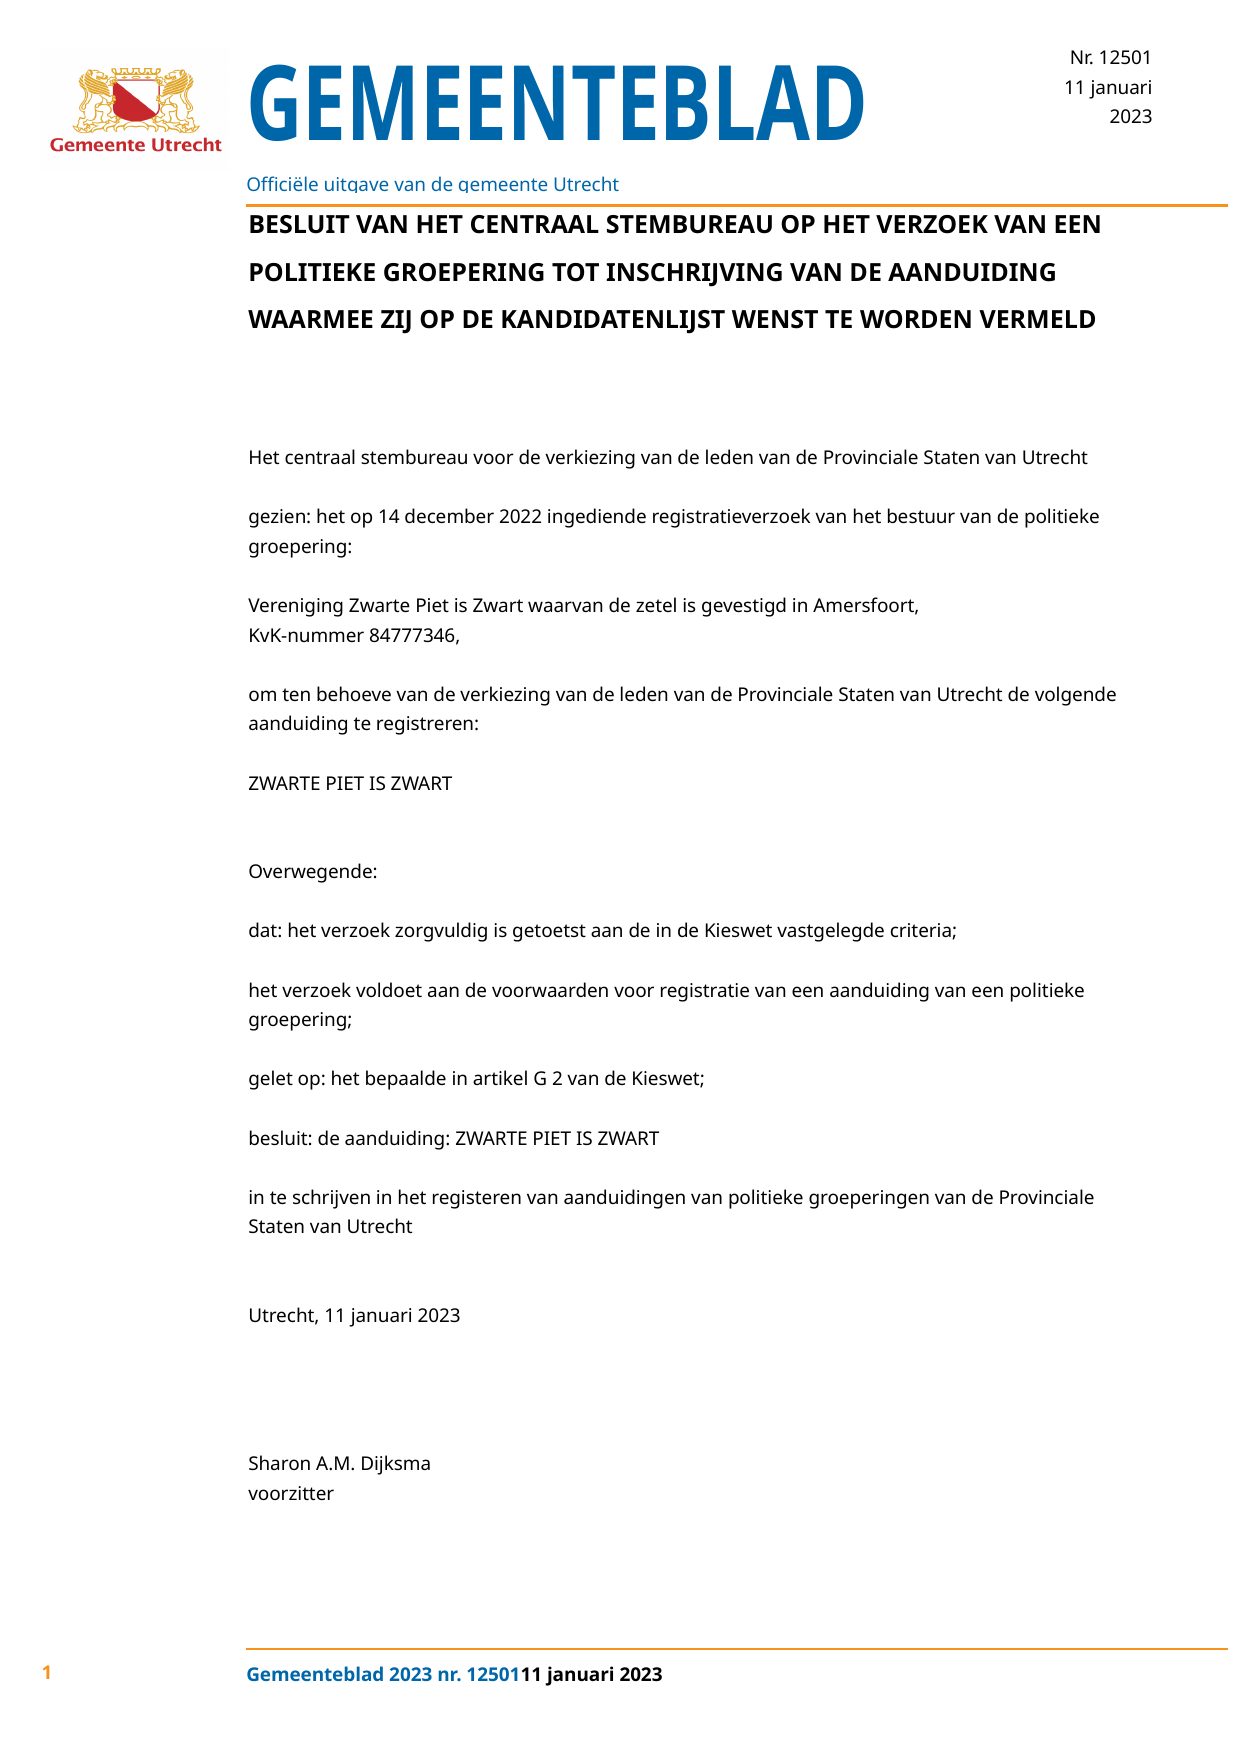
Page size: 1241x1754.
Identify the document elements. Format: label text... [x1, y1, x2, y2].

text besluit: de aanduiding: ZWARTE PIET IS ZWART [248, 1125, 1152, 1151]
text in te schrijven in het registeren van aanduidingen van politieke groeperingen van de Provinciale Staten van Utrecht [248, 1184, 1152, 1239]
text KvK-nummer 84777346, [248, 622, 1152, 648]
text ZWARTE PIET IS ZWART [248, 770, 1152, 796]
text Overwegende: [248, 858, 1152, 884]
picture [41, 47, 231, 172]
text om ten behoeve van de verkiezing van de leden van de Provinciale Staten van Utrecht de volgende aanduiding te registreren: [248, 681, 1152, 736]
text Sharon A.M. Dijksma [248, 1450, 1152, 1476]
text Utrecht, 11 januari 2023 [248, 1302, 1152, 1328]
text gelet op: het bepaalde in artikel G 2 van de Kieswet; [248, 1066, 1152, 1091]
text dat: het verzoek zorgvuldig is getoetst aan de in de Kieswet vastgelegde criteria; [248, 918, 1152, 943]
text Vereniging Zwarte Piet is Zwart waarvan de zetel is gevestigd in Amersfoort, [248, 592, 1152, 618]
text gezien: het op 14 december 2022 ingediende registratieverzoek van het bestuur van de politieke groepering: [248, 503, 1152, 559]
text voorzitter [248, 1480, 1152, 1506]
text het verzoek voldoet aan de voorwaarden voor registratie van een aanduiding van een politieke groepering; [248, 977, 1152, 1032]
text BESLUIT VAN HET CENTRAAL STEMBUREAU OP HET VERZOEK VAN EEN POLITIEKE GROEPERING TOT INSCHRIJVING VAN DE AANDUIDING WAARMEE ZIJ OP DE KANDIDATENLIJST WENST TE WORDEN VERMELD [248, 207, 1152, 336]
text Het centraal stembureau voor de verkiezing van de leden van de Provinciale Staten van Utrecht [248, 444, 1152, 470]
